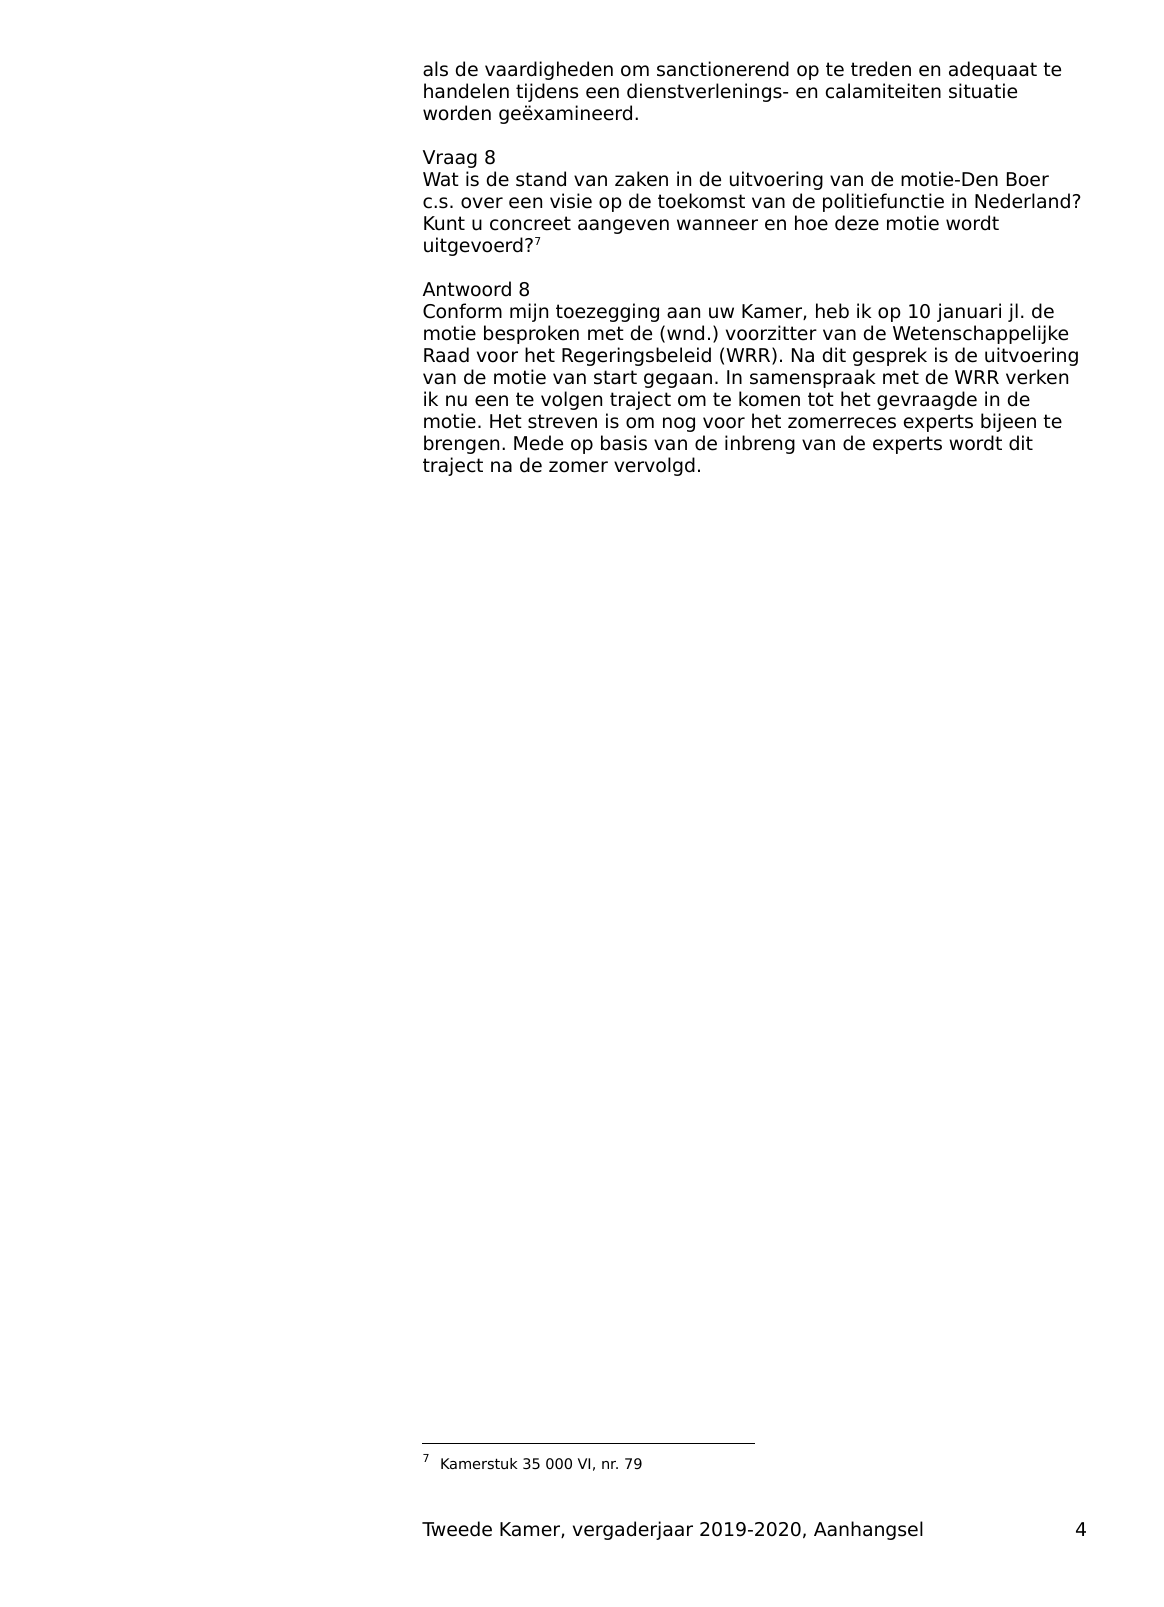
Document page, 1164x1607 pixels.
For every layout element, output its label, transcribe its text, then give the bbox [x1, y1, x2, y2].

text Wat is de stand van zaken in de uitvoering van de motie-Den Boer c.s. over een visie op de toekomst van de politiefunctie in Nederland? Kunt u concreet aangeven wanneer en hoe deze motie wordt uitgevoerd? [422, 169, 1087, 257]
text Antwoord 8 [422, 279, 1087, 301]
text Kamerstuk 35 000 VI, nr. 79 [422, 1452, 1087, 1474]
text Vraag 8 [422, 147, 1087, 169]
text Conform mijn toezegging aan uw Kamer, heb ik op 10 januari jl. de motie besproken met de (wnd.) voorzitter van de Wetenschappelijke Raad voor het Regeringsbeleid (WRR). Na dit gesprek is de uitvoering van de motie van start gegaan. In samenspraak met de WRR verken ik nu een te volgen traject om te komen tot het gevraagde in de motie. Het streven is om nog voor het zomerreces experts bijeen te brengen. Mede op basis van de inbreng van de experts wordt dit traject na de zomer vervolgd. [422, 301, 1087, 477]
text als de vaardigheden om sanctionerend op te treden en adequaat te handelen tijdens een dienstverlenings- en calamiteiten situatie worden geëxamineerd. [422, 59, 1087, 125]
